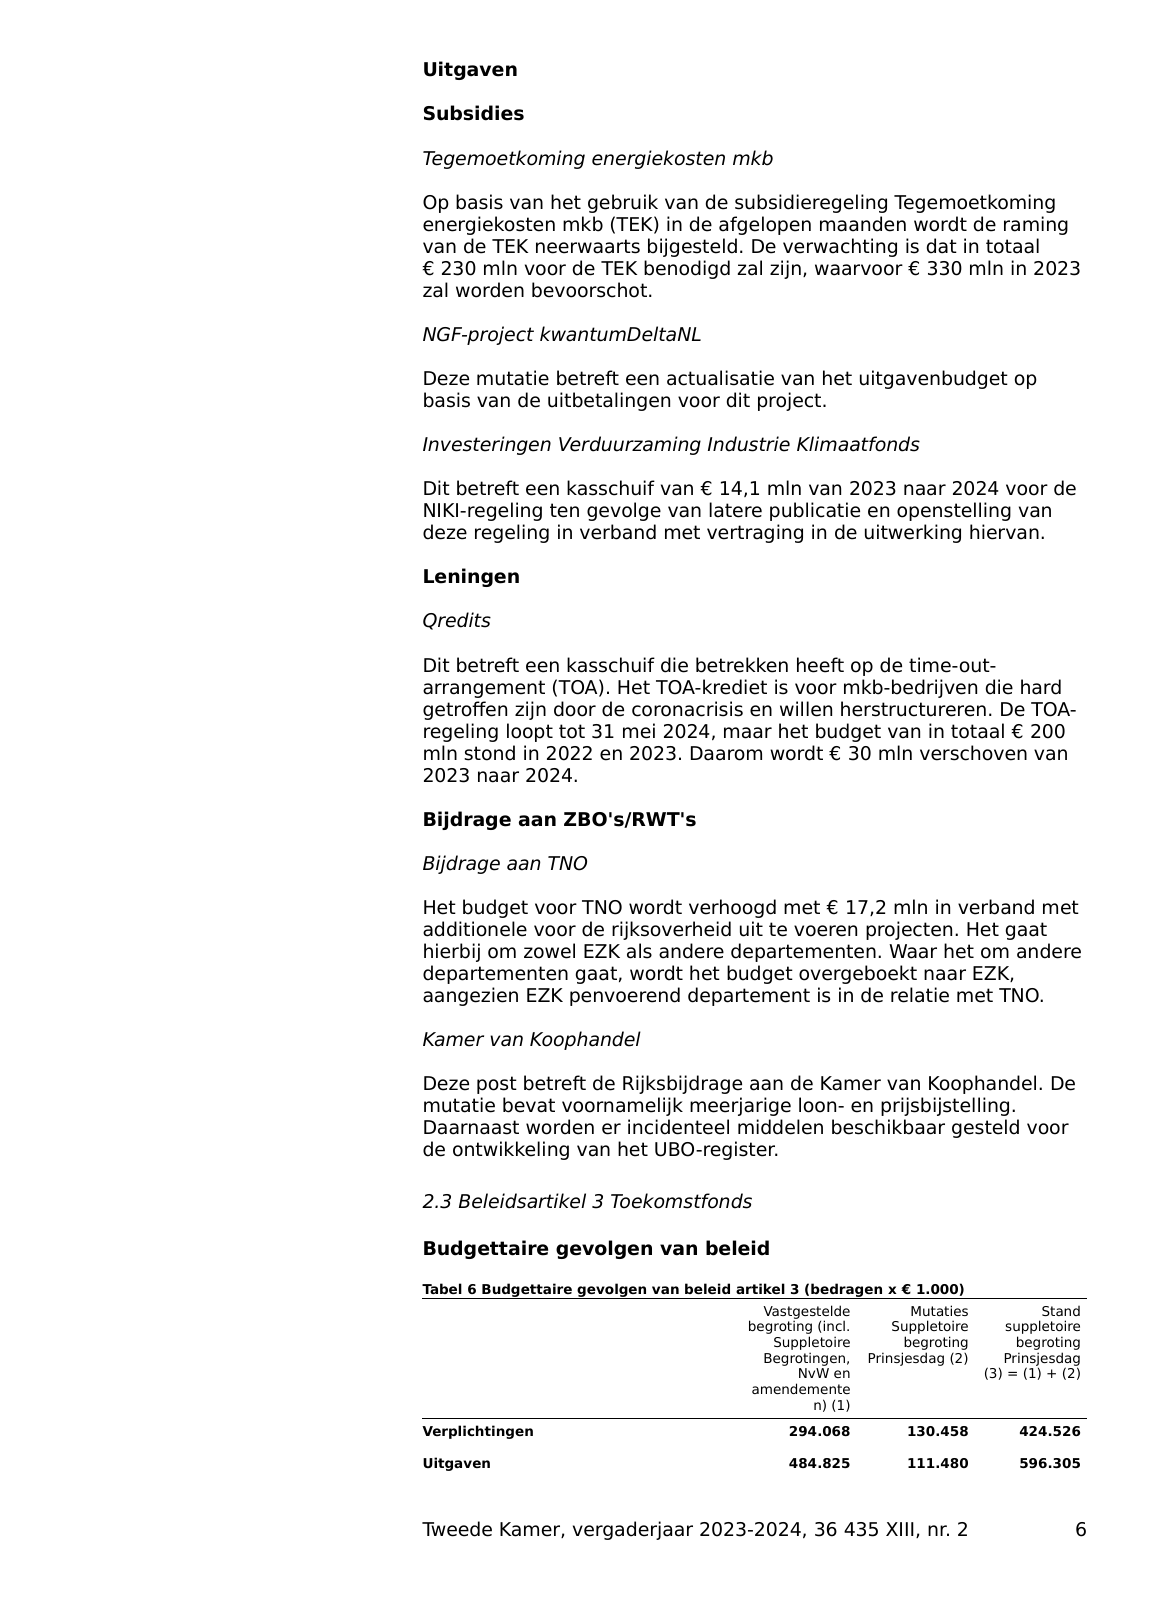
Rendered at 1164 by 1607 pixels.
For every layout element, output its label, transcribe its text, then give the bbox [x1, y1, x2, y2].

subtitle Kamer van Koophandel [422, 1029, 1087, 1051]
table_cell 130.458 [856, 1419, 974, 1440]
table_cell [738, 1440, 856, 1455]
subtitle Tegemoetkoming energiekosten mkb [422, 147, 1087, 169]
table_cell [856, 1440, 974, 1455]
table_cell [974, 1440, 1087, 1455]
subtitle Bijdrage aan TNO [422, 853, 1087, 875]
text Deze mutatie betreft een actualisatie van het uitgavenbudget op basis van de uitbetalingen voor dit project. [422, 368, 1087, 412]
text Dit betreft een kasschuif die betrekken heeft op de time-out-arrangement (TOA). Het TOA-krediet is voor mkb-bedrĳven die hard getroffen zĳn door de coronacrisis en willen herstructureren. De TOA-regeling loopt tot 31 mei 2024, maar het budget van in totaal € 200 mln stond in 2022 en 2023. Daarom wordt € 30 mln verschoven van 2023 naar 2024. [422, 654, 1087, 786]
text Deze post betreft de Rĳksbĳdrage aan de Kamer van Koophandel. De mutatie bevat voornamelĳk meerjarige loon- en prĳsbĳstelling. Daarnaast worden er incidenteel middelen beschikbaar gesteld voor de ontwikkeling van het UBO-register. [422, 1073, 1087, 1161]
subtitle Budgettaire gevolgen van beleid [422, 1238, 1087, 1260]
text Dit betreft een kasschuif van € 14,1 mln van 2023 naar 2024 voor de NIKI-regeling ten gevolge van latere publicatie en openstelling van deze regeling in verband met vertraging in de uitwerking hiervan. [422, 478, 1087, 544]
text Op basis van het gebruik van de subsidieregeling Tegemoetkoming energiekosten mkb (TEK) in de afgelopen maanden wordt de raming van de TEK neerwaarts bijgesteld. De verwachting is dat in totaal € 230 mln voor de TEK benodigd zal zijn, waarvoor € 330 mln in 2023 zal worden bevoorschot. [422, 192, 1087, 301]
table_cell [422, 1299, 738, 1418]
table_cell Mutaties Suppletoire begroting Prinsjesdag (2) [856, 1299, 974, 1418]
table_cell Stand suppletoire begroting Prinsjesdag (3) = (1) + (2) [974, 1299, 1087, 1418]
subtitle Leningen [422, 566, 1087, 588]
subtitle NGF-project kwantumDeltaNL [422, 324, 1087, 346]
table_cell 424.526 [974, 1419, 1087, 1440]
subtitle Investeringen Verduurzaming Industrie Klimaatfonds [422, 434, 1087, 456]
table_cell 111.480 [856, 1455, 974, 1471]
table_cell Uitgaven [422, 1455, 738, 1471]
subtitle Bijdrage aan ZBO's/RWT's [422, 809, 1087, 831]
table_header Tabel 6 Budgettaire gevolgen van beleid artikel 3 (bedragen x € 1.000) [422, 1282, 1087, 1298]
table_cell 294.068 [738, 1419, 856, 1440]
table_cell 484.825 [738, 1455, 856, 1471]
table_cell Verplichtingen [422, 1419, 738, 1440]
table_cell Vastgestelde begroting (incl. Suppletoire Begrotingen, NvW en amendementen) (1) [738, 1299, 856, 1418]
subtitle 2.3 Beleidsartikel 3 Toekomstfonds [422, 1191, 1087, 1213]
subtitle Subsidies [422, 103, 1087, 125]
subtitle Qredits [422, 610, 1087, 632]
text Het budget voor TNO wordt verhoogd met € 17,2 mln in verband met additionele voor de rĳksoverheid uit te voeren projecten. Het gaat hierbĳ om zowel EZK als andere departementen. Waar het om andere departementen gaat, wordt het budget overgeboekt naar EZK, aangezien EZK penvoerend departement is in de relatie met TNO. [422, 897, 1087, 1007]
subtitle Uitgaven [422, 59, 1087, 81]
table_cell [422, 1440, 738, 1455]
table_cell 596.305 [974, 1455, 1087, 1471]
